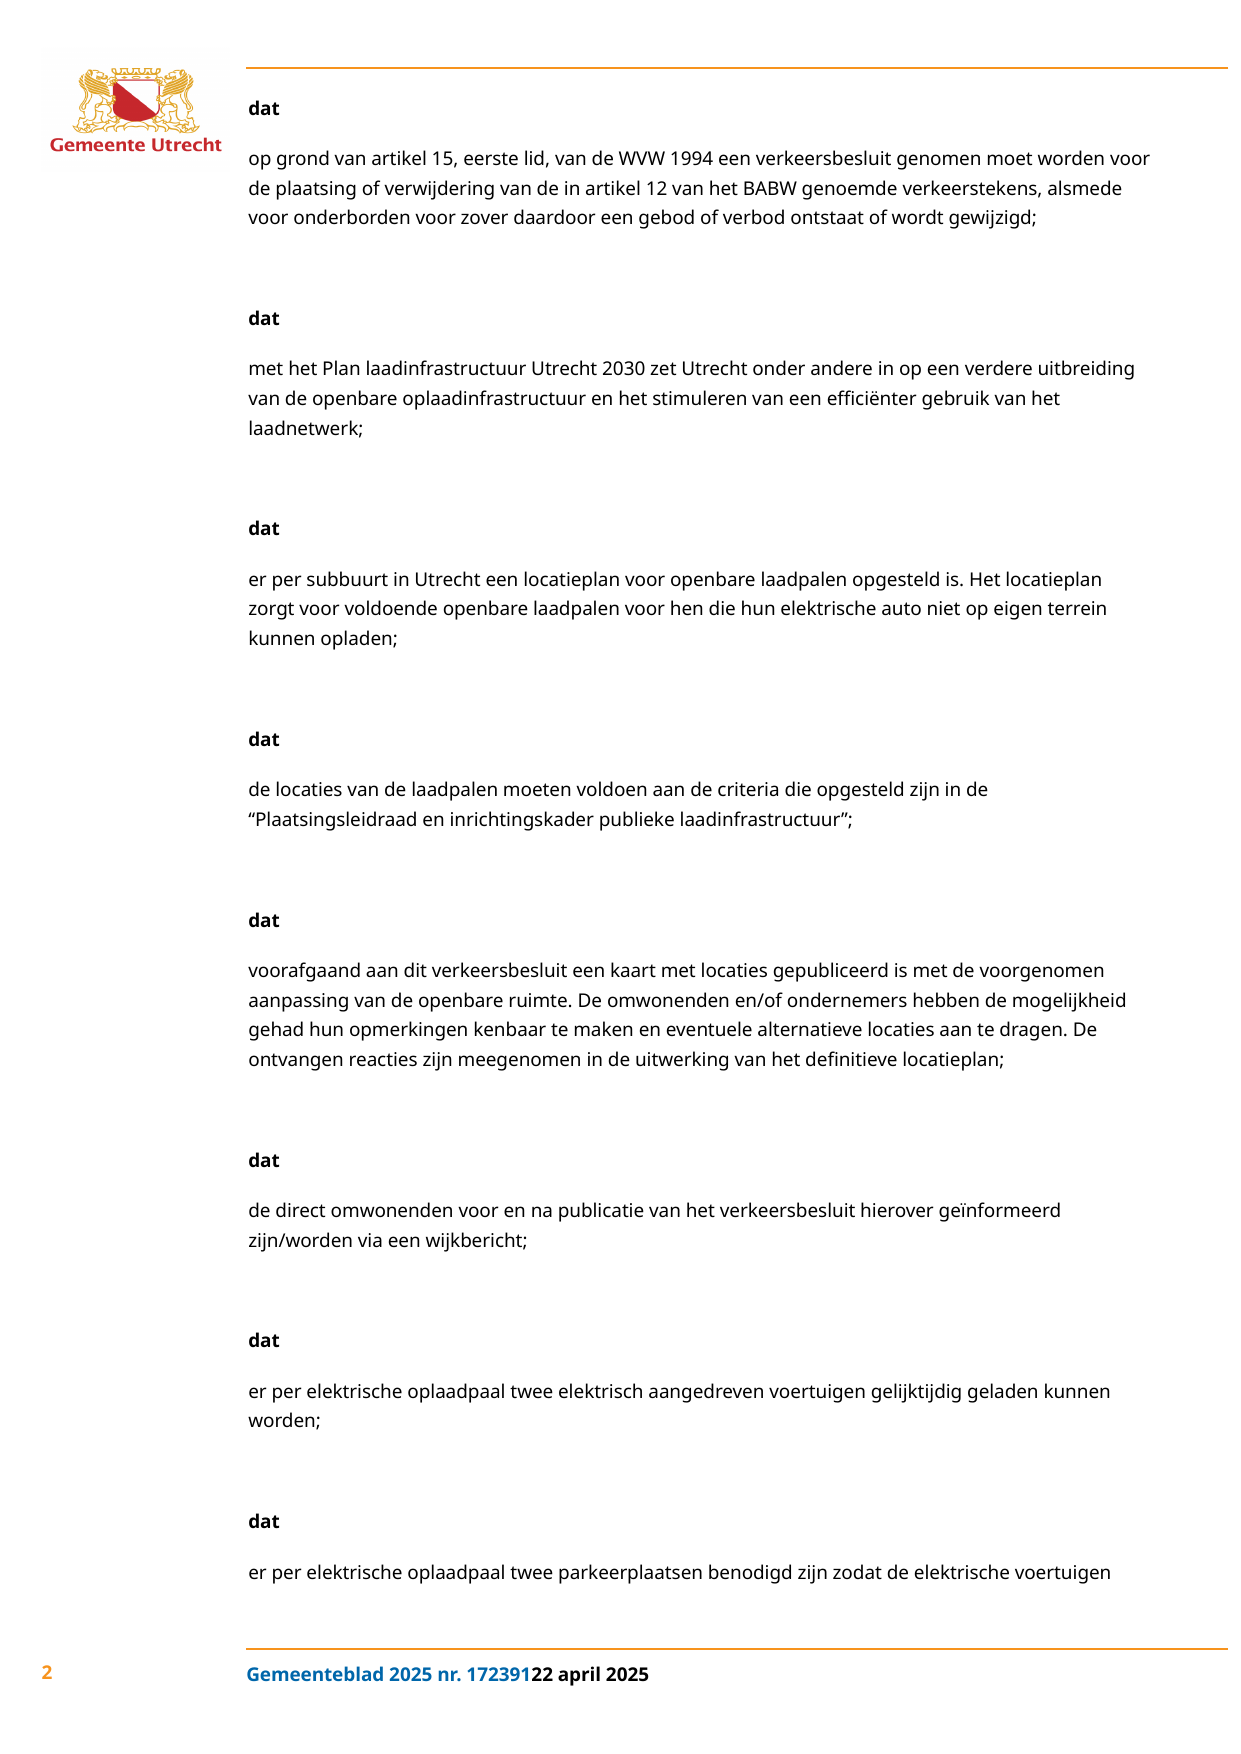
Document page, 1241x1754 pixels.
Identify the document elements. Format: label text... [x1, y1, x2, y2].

text met het Plan laadinfrastructuur Utrecht 2030 zet Utrecht onder andere in op een verdere uitbreiding van de openbare oplaadinfrastructuur en het stimuleren van een efficiënter gebruik van het laadnetwerk; [248, 356, 1152, 441]
text dat [248, 1508, 1152, 1534]
text de locaties van de laadpalen moeten voldoen aan de criteria die opgesteld zijn in de “Plaatsingsleidraad en inrichtingskader publieke laadinfrastructuur”; [248, 776, 1152, 832]
text de direct omwonenden voor en na publicatie van het verkeersbesluit hierover geïnformeerd zijn/worden via een wijkbericht; [248, 1197, 1152, 1253]
picture [41, 47, 231, 172]
text dat [248, 305, 1152, 331]
text op grond van artikel 15, eerste lid, van de WVW 1994 een verkeersbesluit genomen moet worden voor de plaatsing of verwijdering van de in artikel 12 van het BABW genoemde verkeerstekens, alsmede voor onderborden voor zover daardoor een gebod of verbod ontstaat of wordt gewijzigd; [248, 145, 1152, 230]
text dat [248, 1328, 1152, 1353]
text er per subbuurt in Utrecht een locatieplan voor openbare laadpalen opgesteld is. Het locatieplan zorgt voor voldoende openbare laadpalen voor hen die hun elektrische auto niet op eigen terrein kunnen opladen; [248, 566, 1152, 651]
text dat [248, 95, 1152, 121]
text dat [248, 1147, 1152, 1173]
text voorafgaand aan dit verkeersbesluit een kaart met locaties gepubliceerd is met de voorgenomen aanpassing van de openbare ruimte. De omwonenden en/of ondernemers hebben de mogelijkheid gehad hun opmerkingen kenbaar te maken en eventuele alternatieve locaties aan te dragen. De ontvangen reacties zijn meegenomen in de uitwerking van het definitieve locatieplan; [248, 957, 1152, 1072]
text dat [248, 907, 1152, 933]
text dat [248, 516, 1152, 541]
text dat [248, 726, 1152, 752]
text er per elektrische oplaadpaal twee parkeerplaatsen benodigd zijn zodat de elektrische voertuigen [248, 1559, 1152, 1585]
text er per elektrische oplaadpaal twee elektrisch aangedreven voertuigen gelijktijdig geladen kunnen worden; [248, 1378, 1152, 1433]
